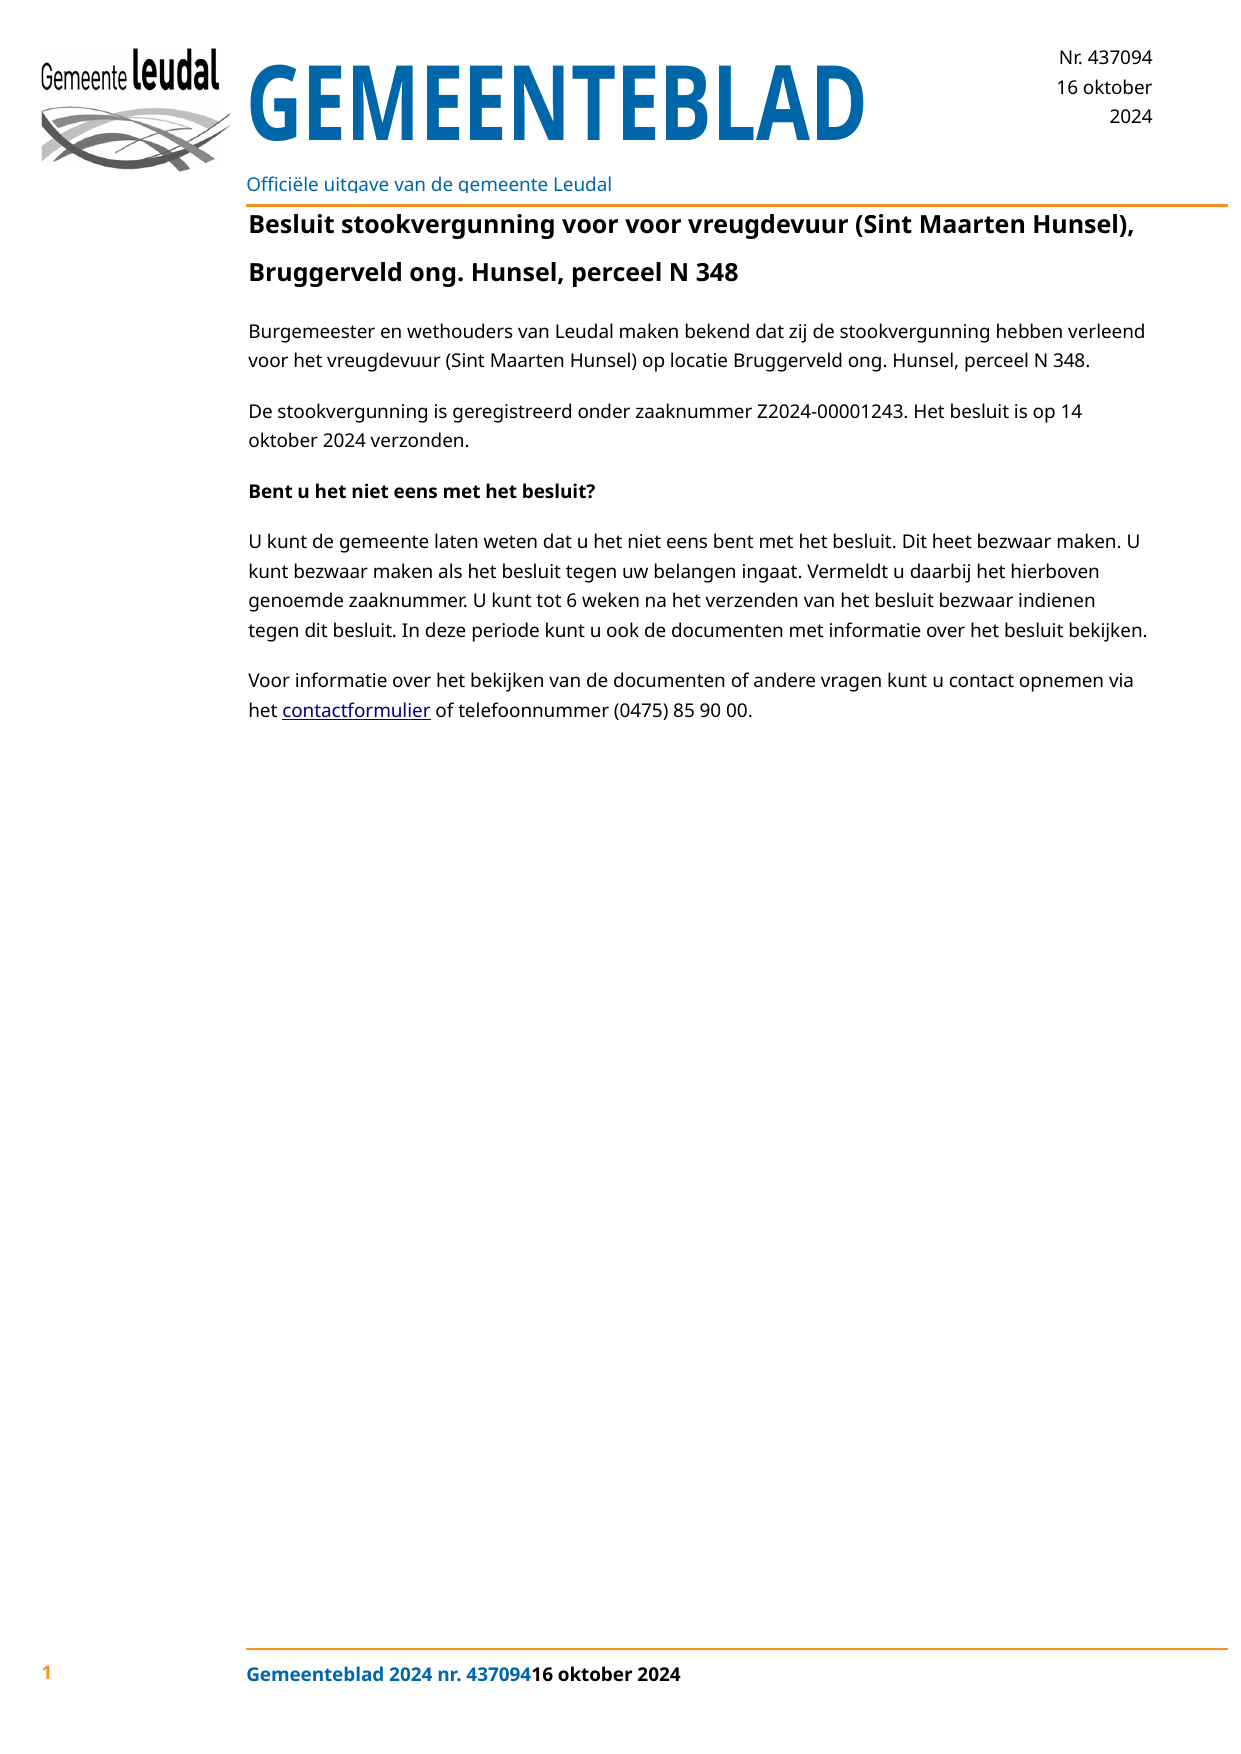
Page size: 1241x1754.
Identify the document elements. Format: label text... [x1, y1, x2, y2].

text U kunt de gemeente laten weten dat u het niet eens bent met het besluit. Dit heet bezwaar maken. U kunt bezwaar maken als het besluit tegen uw belangen ingaat. Vermeldt u daarbij het hierboven genoemde zaaknummer. U kunt tot 6 weken na het verzenden van het besluit bezwaar indienen tegen dit besluit. In deze periode kunt u ook de documenten met informatie over het besluit bekijken. [248, 528, 1152, 643]
text De stookvergunning is geregistreerd onder zaaknummer Z2024-00001243. Het besluit is op 14 oktober 2024 verzonden. [248, 398, 1152, 453]
text Besluit stookvergunning voor voor vreugdevuur (Sint Maarten Hunsel), Bruggerveld ong. Hunsel, perceel N 348 [248, 207, 1152, 288]
picture [41, 47, 231, 172]
text Burgemeester en wethouders van Leudal maken bekend dat zij de stookvergunning hebben verleend voor het vreugdevuur (Sint Maarten Hunsel) op locatie Bruggerveld ong. Hunsel, perceel N 348. [248, 318, 1152, 373]
text Voor informatie over het bekijken van de documenten of andere vragen kunt u contact opnemen via het contactformulier of telefoonnummer (0475) 85 90 00. [248, 667, 1152, 723]
text Bent u het niet eens met het besluit? [248, 478, 1152, 504]
